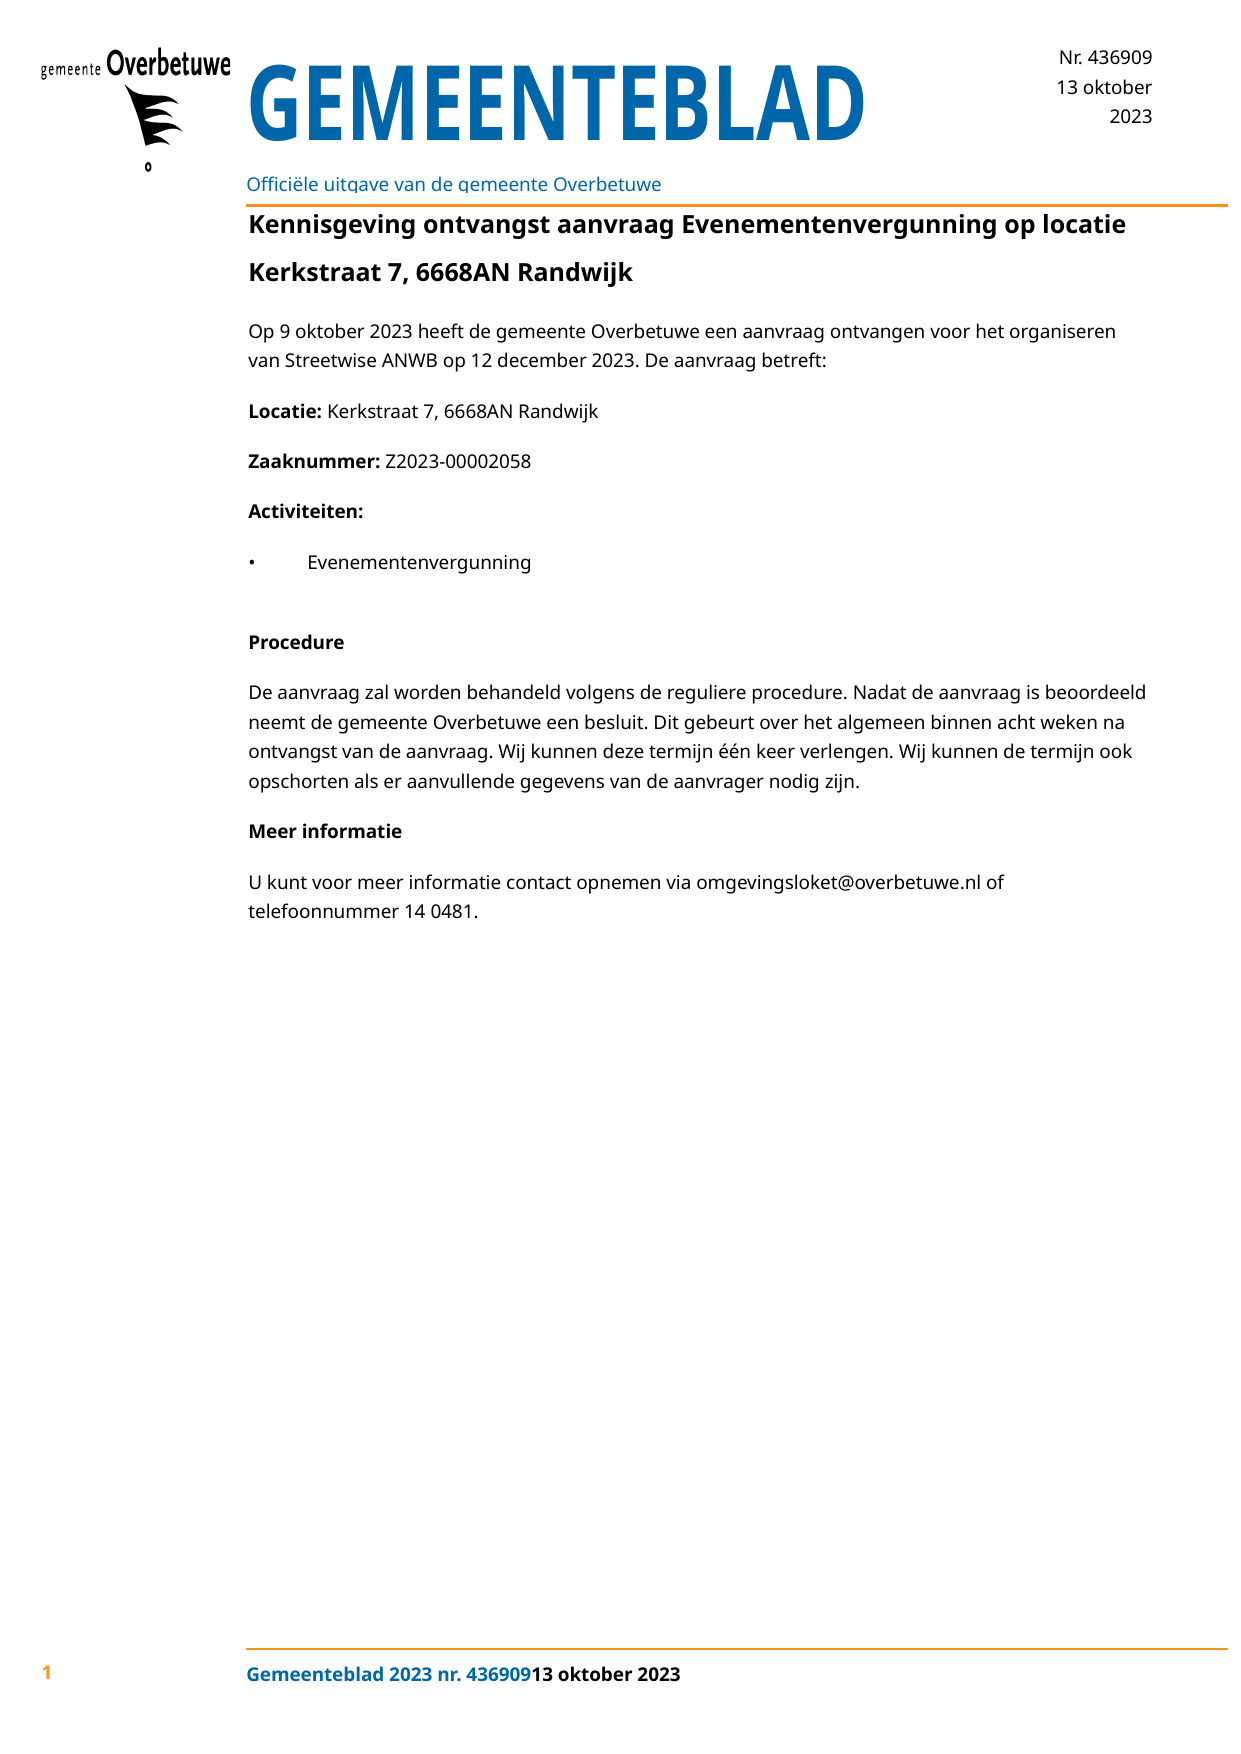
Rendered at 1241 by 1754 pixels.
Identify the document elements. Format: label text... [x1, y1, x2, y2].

text Meer informatie [248, 819, 1152, 844]
text Op 9 oktober 2023 heeft de gemeente Overbetuwe een aanvraag ontvangen voor het organiseren van Streetwise ANWB op 12 december 2023. De aanvraag betreft: [248, 318, 1152, 373]
text Kennisgeving ontvangst aanvraag Evenementenvergunning op locatie Kerkstraat 7, 6668AN Randwijk [248, 207, 1152, 288]
text Locatie: Kerkstraat 7, 6668AN Randwijk [248, 398, 1152, 424]
text Activiteiten: [248, 499, 1152, 524]
text De aanvraag zal worden behandeld volgens de reguliere procedure. Nadat de aanvraag is beoordeeld neemt de gemeente Overbetuwe een besluit. Dit gebeurt over het algemeen binnen acht weken na ontvangst van de aanvraag. Wij kunnen deze termijn één keer verlengen. Wij kunnen de termijn ook opschorten als er aanvullende gegevens van de aanvrager nodig zijn. [248, 679, 1152, 794]
text Zaaknummer: Z2023-00002058 [248, 448, 1152, 474]
text Procedure [248, 629, 1152, 655]
picture [41, 47, 231, 172]
text U kunt voor meer informatie contact opnemen via omgevingsloket@overbetuwe.nl of telefoonnummer 14 0481. [248, 869, 1152, 924]
list Evenementenvergunning [248, 549, 1152, 575]
